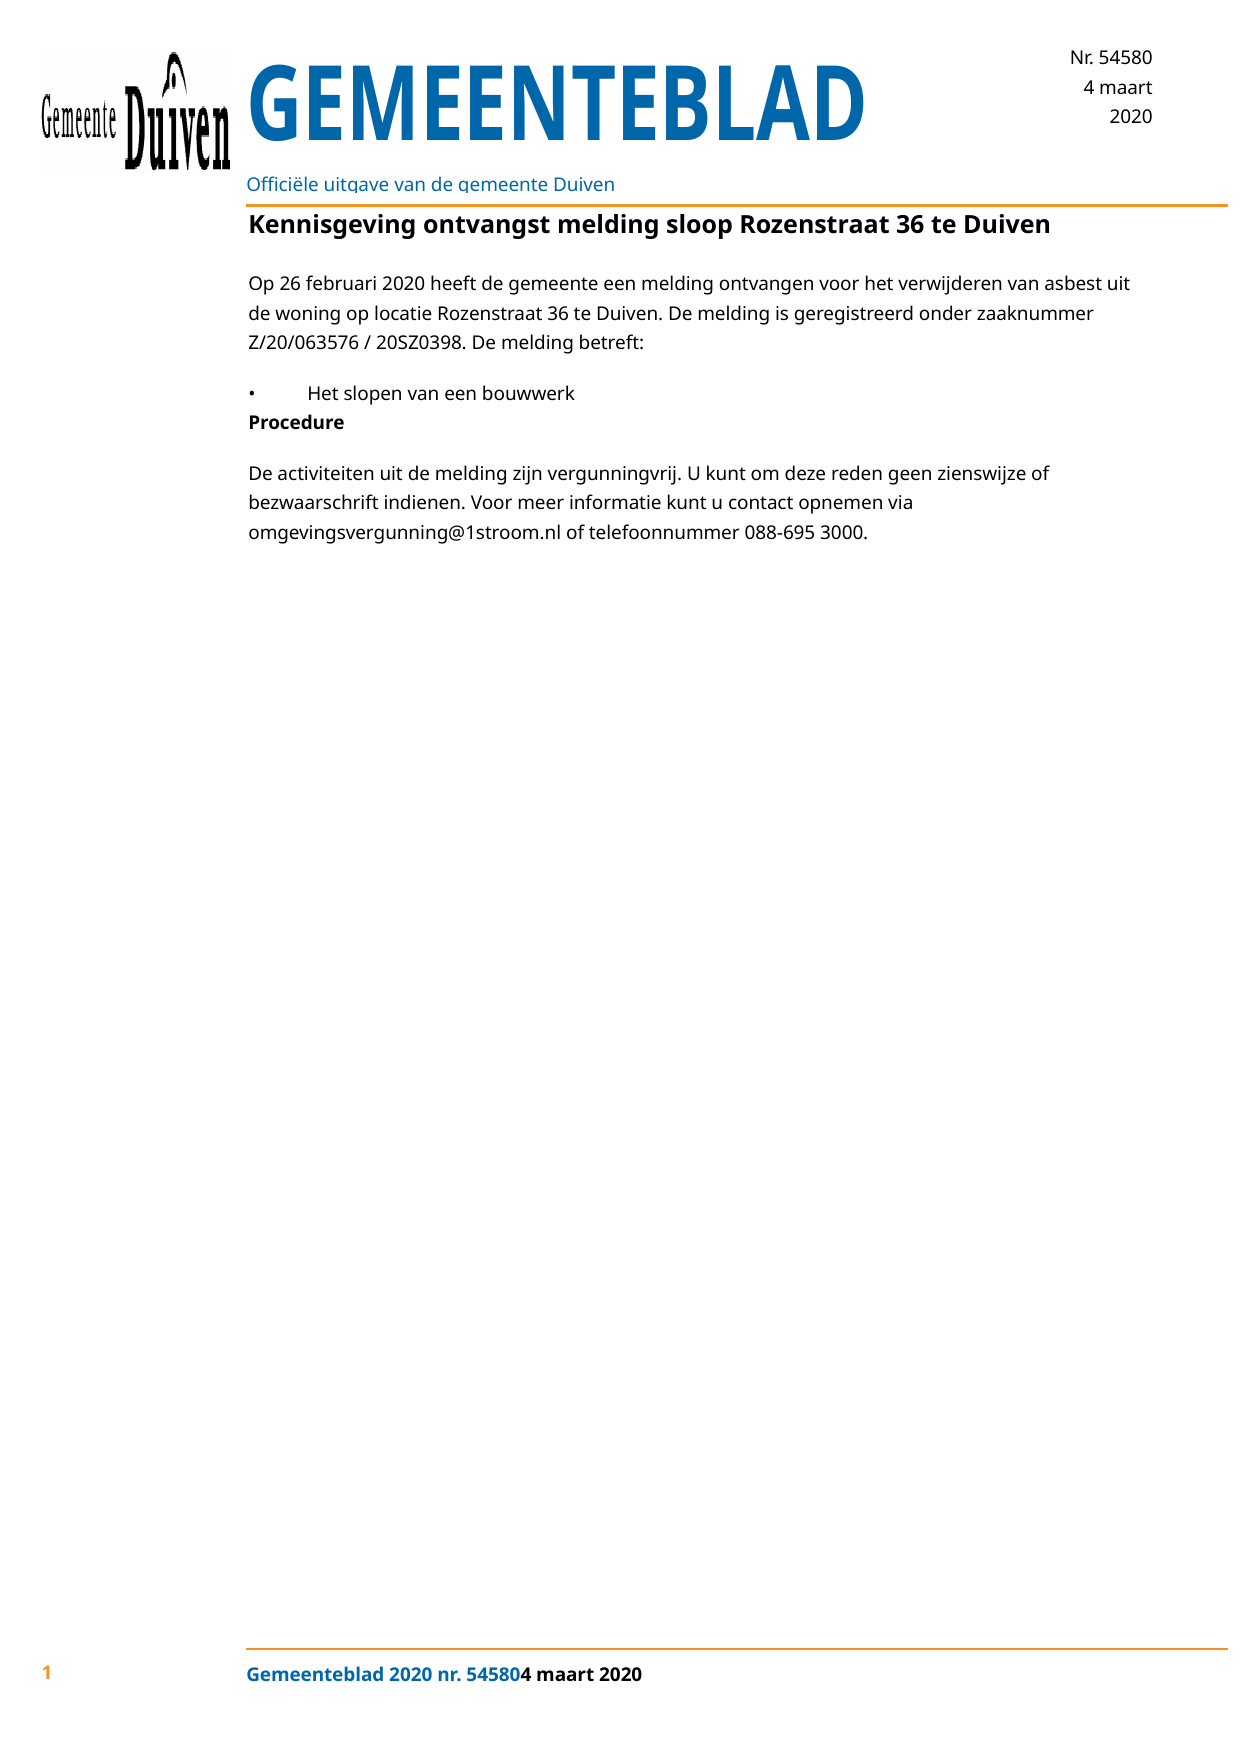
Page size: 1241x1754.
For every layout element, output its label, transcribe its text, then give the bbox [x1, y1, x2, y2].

list Het slopen van een bouwwerk [248, 380, 1152, 406]
picture [41, 47, 231, 172]
text Op 26 februari 2020 heeft de gemeente een melding ontvangen voor het verwijderen van asbest uit de woning op locatie Rozenstraat 36 te Duiven. De melding is geregistreerd onder zaaknummer Z/20/063576 / 20SZ0398. De melding betreft: [248, 270, 1152, 355]
text Procedure [248, 409, 1152, 435]
text De activiteiten uit de melding zijn vergunningvrij. U kunt om deze reden geen zienswijze of bezwaarschrift indienen. Voor meer informatie kunt u contact opnemen via omgevingsvergunning@1stroom.nl of telefoonnummer 088-695 3000. [248, 460, 1152, 545]
text Kennisgeving ontvangst melding sloop Rozenstraat 36 te Duiven [248, 207, 1152, 241]
